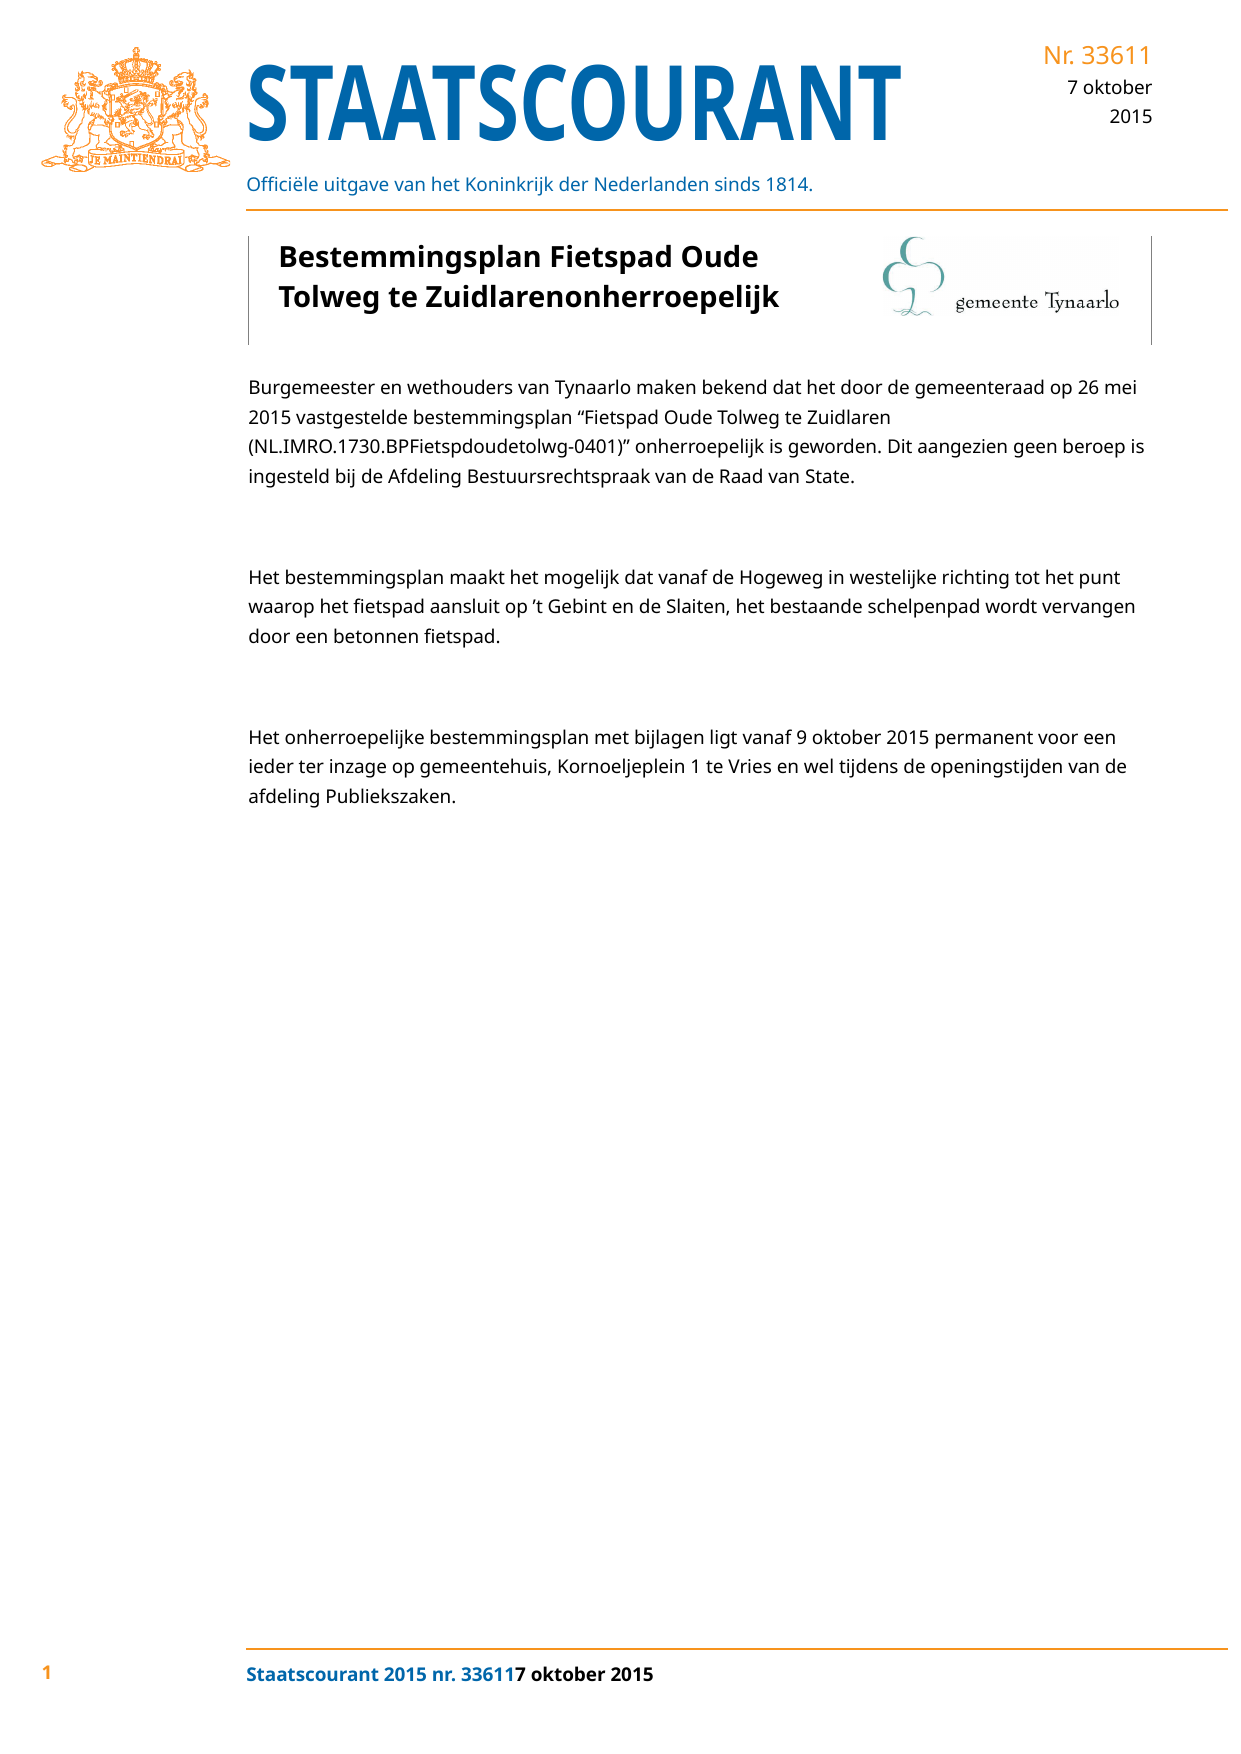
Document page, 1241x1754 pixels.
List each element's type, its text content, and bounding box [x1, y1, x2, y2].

table_header Bestemmingsplan Fietspad Oude Tolweg te Zuidlarenonherroepelijk [249, 236, 850, 345]
text Het onherroepelijke bestemmingsplan met bijlagen ligt vanaf 9 oktober 2015 permanent voor een ieder ter inzage op gemeentehuis, Kornoeljeplein 1 te Vries en wel tijdens de openingstijden van de afdeling Publiekszaken. [248, 724, 1152, 809]
text Het bestemmingsplan maakt het mogelijk dat vanaf de Hogeweg in westelijke richting tot het punt waarop het fietspad aansluit op ’t Gebint en de Slaiten, het bestaande schelpenpad wordt vervangen door een betonnen fietspad. [248, 564, 1152, 649]
picture [882, 236, 1119, 316]
table_header [850, 236, 1151, 345]
text Burgemeester en wethouders van Tynaarlo maken bekend dat het door de gemeenteraad op 26 mei 2015 vastgestelde bestemmingsplan “Fietspad Oude Tolweg te Zuidlaren (NL.IMRO.1730.BPFietspdoudetolwg-0401)” onherroepelijk is geworden. Dit aangezien geen beroep is ingesteld bij de Afdeling Bestuursrechtspraak van de Raad van State. [248, 374, 1152, 489]
picture [41, 47, 231, 172]
